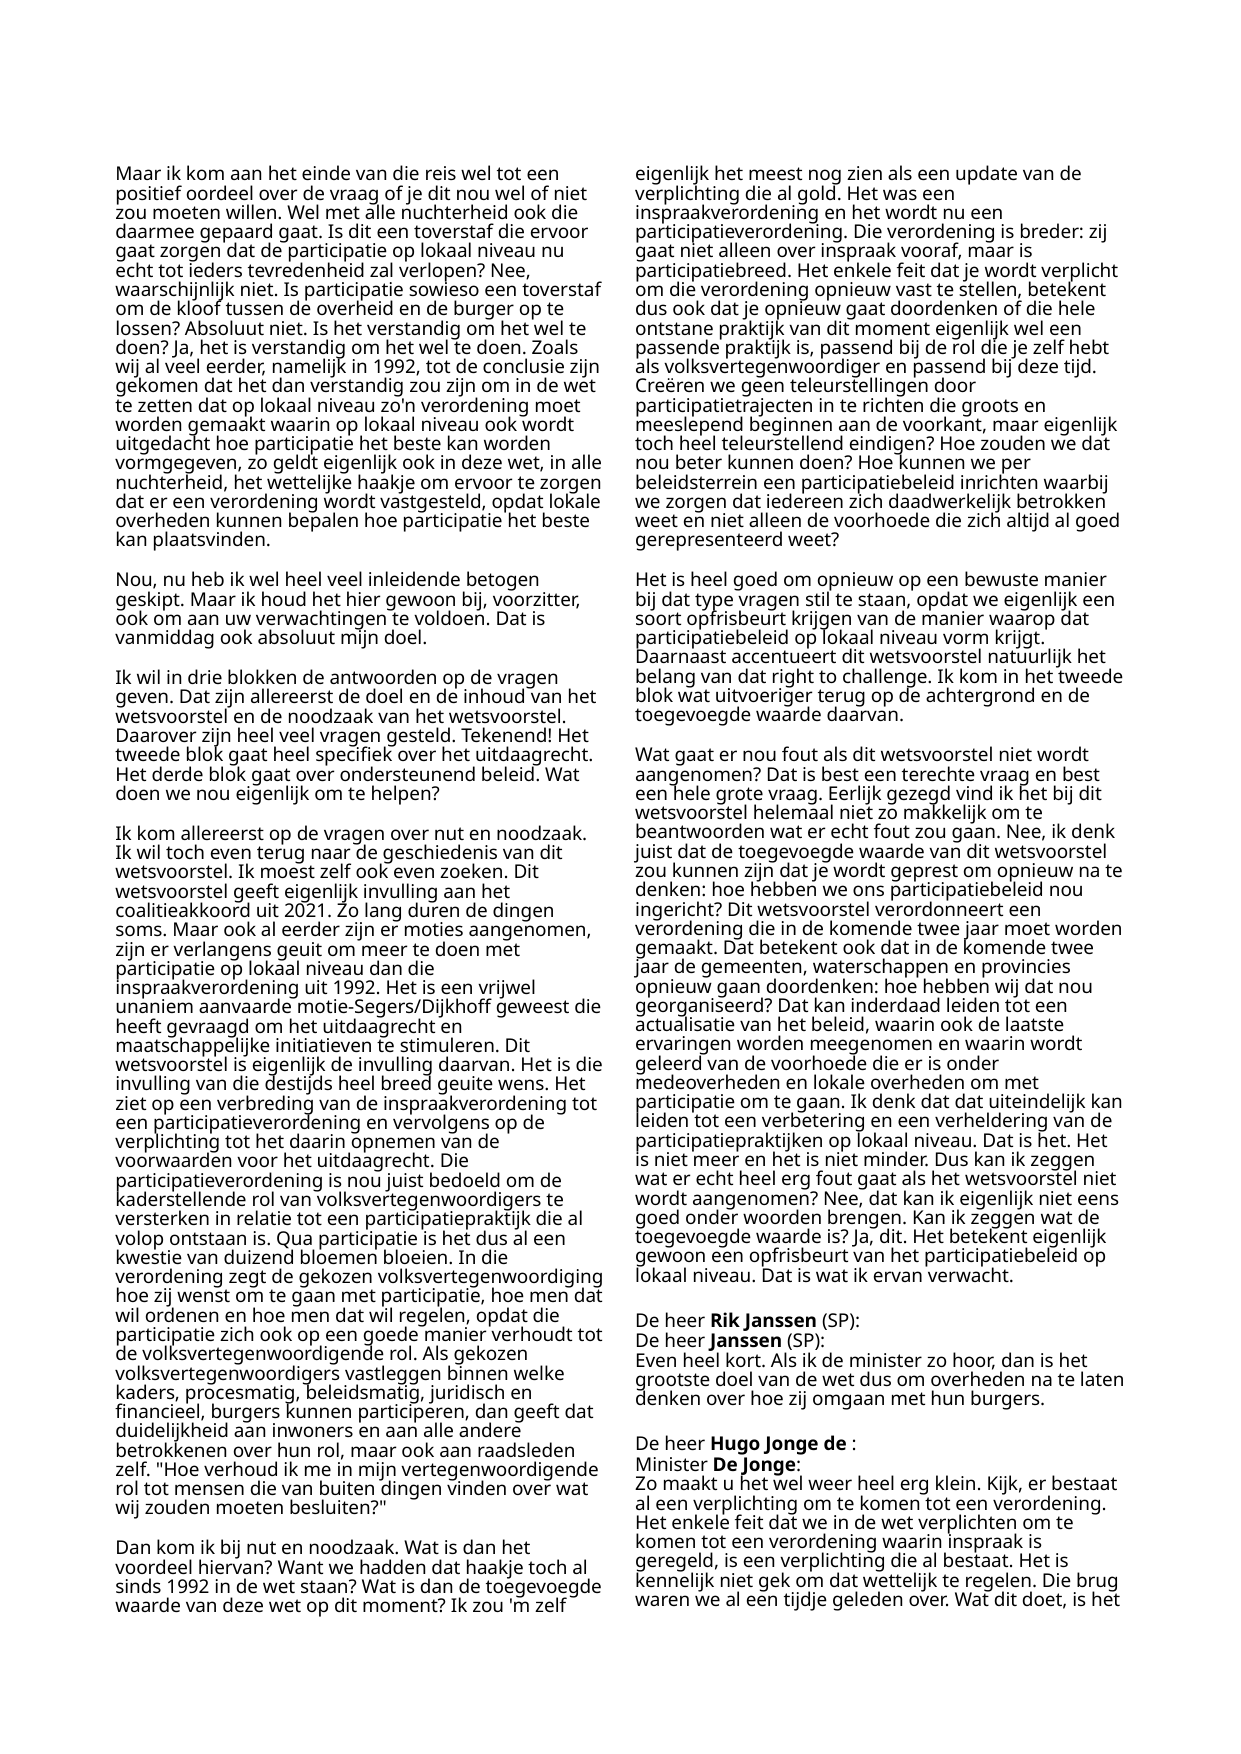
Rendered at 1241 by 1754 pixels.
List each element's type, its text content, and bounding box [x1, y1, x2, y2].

text Wat gaat er nou fout als dit wetsvoorstel niet wordt aangenomen? Dat is best een terechte vraag en best een hele grote vraag. Eerlijk gezegd vind ik het bij dit wetsvoorstel helemaal niet zo makkelijk om te beantwoorden wat er echt fout zou gaan. Nee, ik denk juist dat de toegevoegde waarde van dit wetsvoorstel zou kunnen zijn dat je wordt geprest om opnieuw na te denken: hoe hebben we ons participatiebeleid nou ingericht? Dit wetsvoorstel verordonneert een verordening die in de komende twee jaar moet worden gemaakt. Dat betekent ook dat in de komende twee jaar de gemeenten, waterschappen en provincies opnieuw gaan doordenken: hoe hebben wij dat nou georganiseerd? Dat kan inderdaad leiden tot een actualisatie van het beleid, waarin ook de laatste ervaringen worden meegenomen en waarin wordt geleerd van de voorhoede die er is onder medeoverheden en lokale overheden om met participatie om te gaan. Ik denk dat dat uiteindelijk kan leiden tot een verbetering en een verheldering van de participatiepraktijken op lokaal niveau. Dat is het. Het is niet meer en het is niet minder. Dus kan ik zeggen wat er echt heel erg fout gaat als het wetsvoorstel niet wordt aangenomen? Nee, dat kan ik eigenlijk niet eens goed onder woorden brengen. Kan ik zeggen wat de toegevoegde waarde is? Ja, dit. Het betekent eigenlijk gewoon een opfrisbeurt van het participatiebeleid op lokaal niveau. Dat is wat ik ervan verwacht. [635, 746, 1125, 1286]
text De heer Hugo Jonge de : [635, 1430, 1125, 1456]
text De heer Rik Janssen (SP): [635, 1307, 1125, 1332]
text Ik wil in drie blokken de antwoorden op de vragen geven. Dat zijn allereerst de doel en de inhoud van het wetsvoorstel en de noodzaak van het wetsvoorstel. Daarover zijn heel veel vragen gesteld. Tekenend! Het tweede blok gaat heel specifiek over het uitdaagrecht. Het derde blok gaat over ondersteunend beleid. Wat doen we nou eigenlijk om te helpen? [115, 669, 605, 804]
text Minister De Jonge: [635, 1456, 1125, 1475]
text Dan kom ik bij nut en noodzaak. Wat is dan het voordeel hiervan? Want we hadden dat haakje toch al sinds 1992 in de wet staan? Wat is dan de toegevoegde waarde van deze wet op dit moment? Ik zou 'm zelf [115, 1539, 605, 1616]
text Even heel kort. Als ik de minister zo hoor, dan is het grootste doel van de wet dus om overheden na te laten denken over hoe zij omgaan met hun burgers. [635, 1352, 1125, 1409]
text Zo maakt u het wel weer heel erg klein. Kijk, er bestaat al een verplichting om te komen tot een verordening. Het enkele feit dat we in de wet verplichten om te komen tot een verordening waarin inspraak is geregeld, is een verplichting die al bestaat. Het is kennelijk niet gek om dat wettelijk te regelen. Die brug waren we al een tijdje geleden over. Wat dit doet, is het [635, 1475, 1125, 1610]
text Maar ik kom aan het einde van die reis wel tot een positief oordeel over de vraag of je dit nou wel of niet zou moeten willen. Wel met alle nuchterheid ook die daarmee gepaard gaat. Is dit een toverstaf die ervoor gaat zorgen dat de participatie op lokaal niveau nu echt tot ieders tevredenheid zal verlopen? Nee, waarschijnlijk niet. Is participatie sowieso een toverstaf om de kloof tussen de overheid en de burger op te lossen? Absoluut niet. Is het verstandig om het wel te doen? Ja, het is verstandig om het wel te doen. Zoals wij al veel eerder, namelijk in 1992, tot de conclusie zijn gekomen dat het dan verstandig zou zijn om in de wet te zetten dat op lokaal niveau zo'n verordening moet worden gemaakt waarin op lokaal niveau ook wordt uitgedacht hoe participatie het beste kan worden vormgegeven, zo geldt eigenlijk ook in deze wet, in alle nuchterheid, het wettelijke haakje om ervoor te zorgen dat er een verordening wordt vastgesteld, opdat lokale overheden kunnen bepalen hoe participatie het beste kan plaatsvinden. [115, 165, 605, 551]
text Het is heel goed om opnieuw op een bewuste manier bij dat type vragen stil te staan, opdat we eigenlijk een soort opfrisbeurt krijgen van de manier waarop dat participatiebeleid op lokaal niveau vorm krijgt. Daarnaast accentueert dit wetsvoorstel natuurlijk het belang van dat right to challenge. Ik kom in het tweede blok wat uitvoeriger terug op de achtergrond en de toegevoegde waarde daarvan. [635, 571, 1125, 726]
text Nou, nu heb ik wel heel veel inleidende betogen geskipt. Maar ik houd het hier gewoon bij, voorzitter, ook om aan uw verwachtingen te voldoen. Dat is vanmiddag ook absoluut mijn doel. [115, 571, 605, 648]
text De heer Janssen (SP): [635, 1332, 1125, 1352]
text Ik kom allereerst op de vragen over nut en noodzaak. Ik wil toch even terug naar de geschiedenis van dit wetsvoorstel. Ik moest zelf ook even zoeken. Dit wetsvoorstel geeft eigenlijk invulling aan het coalitieakkoord uit 2021. Zo lang duren de dingen soms. Maar ook al eerder zijn er moties aangenomen, zijn er verlangens geuit om meer te doen met participatie op lokaal niveau dan die inspraakverordening uit 1992. Het is een vrijwel unaniem aanvaarde motie-Segers/Dijkhoff geweest die heeft gevraagd om het uitdaagrecht en maatschappelijke initiatieven te stimuleren. Dit wetsvoorstel is eigenlijk de invulling daarvan. Het is die invulling van die destijds heel breed geuite wens. Het ziet op een verbreding van de inspraakverordening tot een participatieverordening en vervolgens op de verplichting tot het daarin opnemen van de voorwaarden voor het uitdaagrecht. Die participatieverordening is nou juist bedoeld om de kaderstellende rol van volksvertegenwoordigers te versterken in relatie tot een participatiepraktijk die al volop ontstaan is. Qua participatie is het dus al een kwestie van duizend bloemen bloeien. In die verordening zegt de gekozen volksvertegenwoordiging hoe zij wenst om te gaan met participatie, hoe men dat wil ordenen en hoe men dat wil regelen, opdat die participatie zich ook op een goede manier verhoudt tot de volksvertegenwoordigende rol. Als gekozen volksvertegenwoordigers vastleggen binnen welke kaders, procesmatig, beleidsmatig, juridisch en financieel, burgers kunnen participeren, dan geeft dat duidelijkheid aan inwoners en aan alle andere betrokkenen over hun rol, maar ook aan raadsleden zelf. "Hoe verhoud ik me in mijn vertegenwoordigende rol tot mensen die van buiten dingen vinden over wat wij zouden moeten besluiten?" [115, 825, 605, 1519]
text eigenlijk het meest nog zien als een update van de verplichting die al gold. Het was een inspraakverordening en het wordt nu een participatieverordening. Die verordening is breder: zij gaat niet alleen over inspraak vooraf, maar is participatiebreed. Het enkele feit dat je wordt verplicht om die verordening opnieuw vast te stellen, betekent dus ook dat je opnieuw gaat doordenken of die hele ontstane praktijk van dit moment eigenlijk wel een passende praktijk is, passend bij de rol die je zelf hebt als volksvertegenwoordiger en passend bij deze tijd. Creëren we geen teleurstellingen door participatietrajecten in te richten die groots en meeslepend beginnen aan de voorkant, maar eigenlijk toch heel teleurstellend eindigen? Hoe zouden we dat nou beter kunnen doen? Hoe kunnen we per beleidsterrein een participatiebeleid inrichten waarbij we zorgen dat iedereen zich daadwerkelijk betrokken weet en niet alleen de voorhoede die zich altijd al goed gerepresenteerd weet? [635, 165, 1125, 551]
